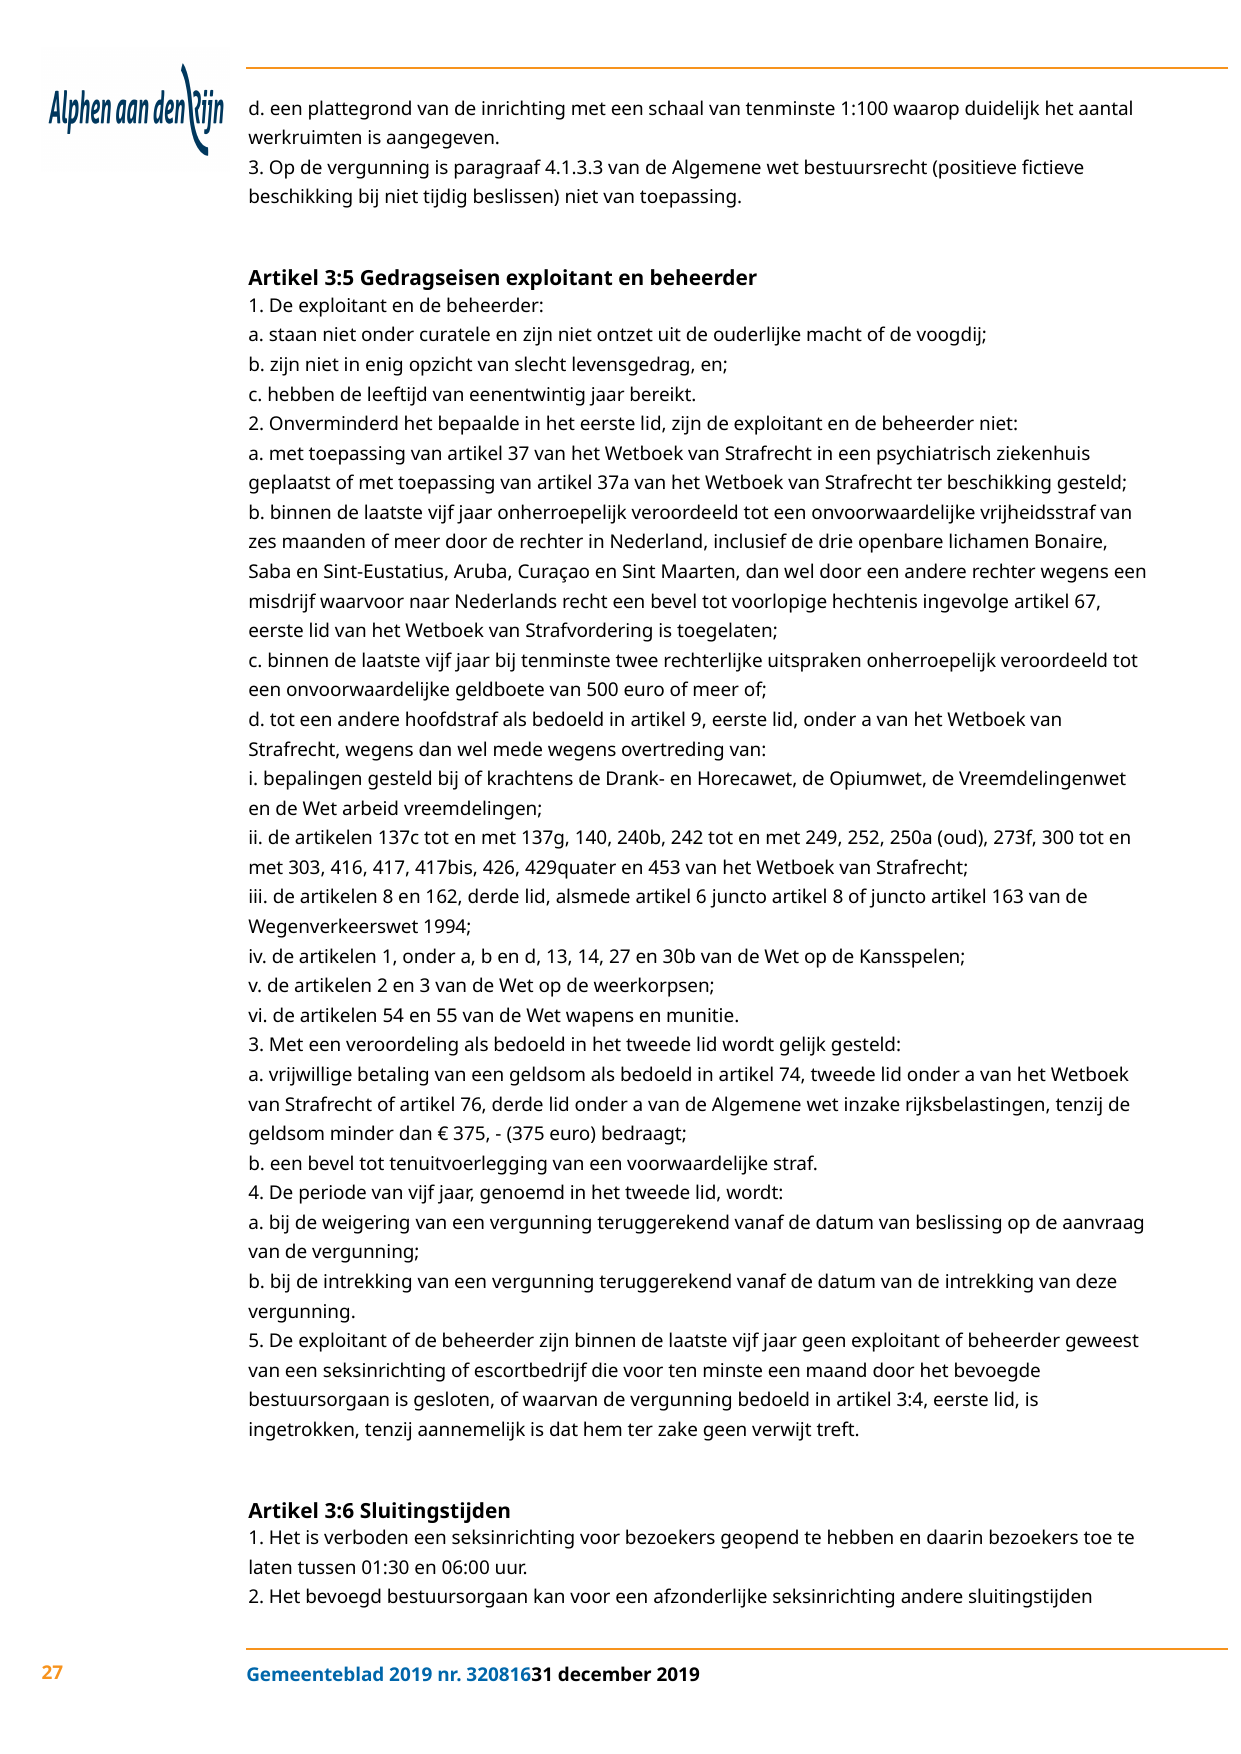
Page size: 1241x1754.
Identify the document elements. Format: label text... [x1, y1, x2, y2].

text iii. de artikelen 8 en 162, derde lid, alsmede artikel 6 juncto artikel 8 of juncto artikel 163 van de Wegenverkeerswet 1994; [248, 884, 1152, 939]
picture [41, 47, 231, 172]
text d. een plattegrond van de inrichting met een schaal van tenminste 1:100 waarop duidelijk het aantal werkruimten is aangegeven. [248, 95, 1152, 150]
text b. bij de intrekking van een vergunning teruggerekend vanaf de datum van de intrekking van deze vergunning. [248, 1268, 1152, 1323]
text iv. de artikelen 1, onder a, b en d, 13, 14, 27 en 30b van de Wet op de Kansspelen; [248, 943, 1152, 968]
text a. vrijwillige betaling van een geldsom als bedoeld in artikel 74, tweede lid onder a van het Wetboek van Strafrecht of artikel 76, derde lid onder a van de Algemene wet inzake rijksbelastingen, tenzij de geldsom minder dan € 375, - (375 euro) bedraagt; [248, 1061, 1152, 1146]
text b. zijn niet in enig opzicht van slecht levensgedrag, en; [248, 351, 1152, 377]
text b. binnen de laatste vijf jaar onherroepelijk veroordeeld tot een onvoorwaardelijke vrijheidsstraf van zes maanden of meer door de rechter in Nederland, inclusief de drie openbare lichamen Bonaire, Saba en Sint-Eustatius, Aruba, Curaçao en Sint Maarten, dan wel door een andere rechter wegens een misdrijf waarvoor naar Nederlands recht een bevel tot voorlopige hechtenis ingevolge artikel 67, eerste lid van het Wetboek van Strafvordering is toegelaten; [248, 499, 1152, 643]
text 2. Het bevoegd bestuursorgaan kan voor een afzonderlijke seksinrichting andere sluitingstijden [248, 1584, 1152, 1609]
text 4. De periode van vijf jaar, genoemd in het tweede lid, wordt: [248, 1179, 1152, 1205]
text a. bij de weigering van een vergunning teruggerekend vanaf de datum van beslissing op de aanvraag van de vergunning; [248, 1209, 1152, 1264]
text 2. Onverminderd het bepaalde in het eerste lid, zijn de exploitant en de beheerder niet: [248, 410, 1152, 436]
text Artikel 3:6 Sluitingstijden [248, 1496, 1152, 1524]
text c. hebben de leeftijd van eenentwintig jaar bereikt. [248, 381, 1152, 406]
text d. tot een andere hoofdstraf als bedoeld in artikel 9, eerste lid, onder a van het Wetboek van Strafrecht, wegens dan wel mede wegens overtreding van: [248, 706, 1152, 761]
text 5. De exploitant of de beheerder zijn binnen de laatste vijf jaar geen exploitant of beheerder geweest van een seksinrichting of escortbedrijf die voor ten minste een maand door het bevoegde bestuursorgaan is gesloten, of waarvan de vergunning bedoeld in artikel 3:4, eerste lid, is ingetrokken, tenzij aannemelijk is dat hem ter zake geen verwijt treft. [248, 1327, 1152, 1442]
text vi. de artikelen 54 en 55 van de Wet wapens en munitie. [248, 1002, 1152, 1028]
text 3. Met een veroordeling als bedoeld in het tweede lid wordt gelijk gesteld: [248, 1032, 1152, 1057]
text Artikel 3:5 Gedragseisen exploitant en beheerder [248, 263, 1152, 292]
text ii. de artikelen 137c tot en met 137g, 140, 240b, 242 tot en met 249, 252, 250a (oud), 273f, 300 tot en met 303, 416, 417, 417bis, 426, 429quater en 453 van het Wetboek van Strafrecht; [248, 824, 1152, 880]
text a. staan niet onder curatele en zijn niet ontzet uit de ouderlijke macht of de voogdij; [248, 322, 1152, 347]
text 3. Op de vergunning is paragraaf 4.1.3.3 van de Algemene wet bestuursrecht (positieve fictieve beschikking bij niet tijdig beslissen) niet van toepassing. [248, 154, 1152, 209]
text 1. Het is verboden een seksinrichting voor bezoekers geopend te hebben en daarin bezoekers toe te laten tussen 01:30 en 06:00 uur. [248, 1524, 1152, 1580]
text c. binnen de laatste vijf jaar bij tenminste twee rechterlijke uitspraken onherroepelijk veroordeeld tot een onvoorwaardelijke geldboete van 500 euro of meer of; [248, 647, 1152, 702]
text b. een bevel tot tenuitvoerlegging van een voorwaardelijke straf. [248, 1150, 1152, 1176]
text v. de artikelen 2 en 3 van de Wet op de weerkorpsen; [248, 972, 1152, 998]
text 1. De exploitant en de beheerder: [248, 292, 1152, 318]
text i. bepalingen gesteld bij of krachtens de Drank- en Horecawet, de Opiumwet, de Vreemdelingenwet en de Wet arbeid vreemdelingen; [248, 765, 1152, 821]
text a. met toepassing van artikel 37 van het Wetboek van Strafrecht in een psychiatrisch ziekenhuis geplaatst of met toepassing van artikel 37a van het Wetboek van Strafrecht ter beschikking gesteld; [248, 440, 1152, 495]
